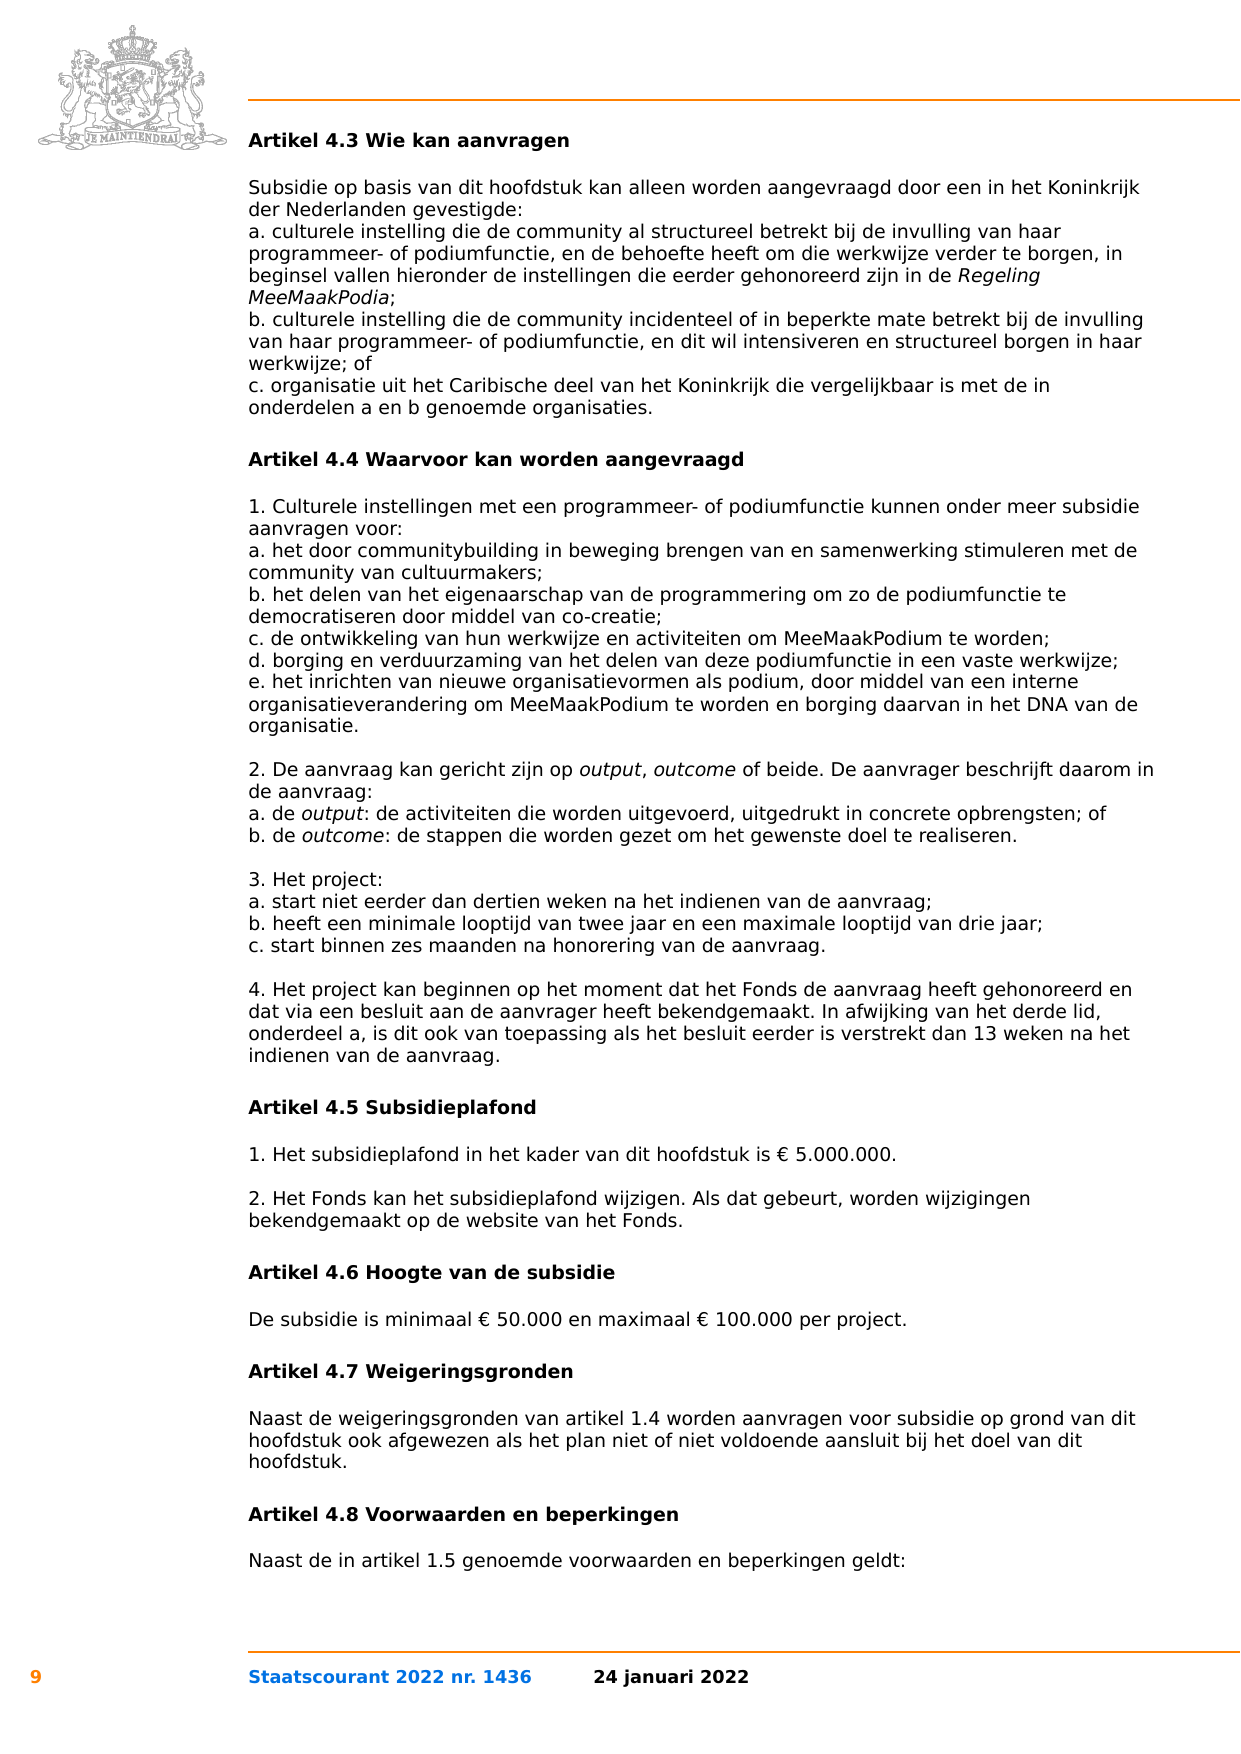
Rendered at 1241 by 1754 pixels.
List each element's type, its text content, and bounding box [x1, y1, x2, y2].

text 4. Het project kan beginnen op het moment dat het Fonds de aanvraag heeft gehonoreerd en dat via een besluit aan de aanvrager heeft bekendgemaakt. In afwijking van het derde lid, onderdeel a, is dit ook van toepassing als het besluit eerder is verstrekt dan 13 weken na het indienen van de aanvraag. [248, 979, 1163, 1067]
text b. culturele instelling die de community incidenteel of in beperkte mate betrekt bij de invulling van haar programmeer- of podiumfunctie, en dit wil intensiveren en structureel borgen in haar werkwijze; of [248, 309, 1163, 375]
text b. het delen van het eigenaarschap van de programmering om zo de podiumfunctie te democratiseren door middel van co-creatie; [248, 583, 1163, 627]
text d. borging en verduurzaming van het delen van deze podiumfunctie in een vaste werkwijze; [248, 649, 1163, 671]
picture [38, 25, 227, 150]
text b. de outcome: de stappen die worden gezet om het gewenste doel te realiseren. [248, 825, 1163, 847]
subtitle Artikel 4.8 Voorwaarden en beperkingen [248, 1503, 1163, 1525]
text c. organisatie uit het Caribische deel van het Koninkrijk die vergelijkbaar is met de in onderdelen a en b genoemde organisaties. [248, 375, 1163, 419]
text 3. Het project: [248, 869, 1163, 891]
text Naast de in artikel 1.5 genoemde voorwaarden en beperkingen geldt: [248, 1550, 1163, 1572]
text 1. Het subsidieplafond in het kader van dit hoofdstuk is € 5.000.000. [248, 1144, 1163, 1166]
text De subsidie is minimaal € 50.000 en maximaal € 100.000 per project. [248, 1308, 1163, 1331]
subtitle Artikel 4.4 Waarvoor kan worden aangevraagd [248, 449, 1163, 471]
text 2. De aanvraag kan gericht zijn op output, outcome of beide. De aanvrager beschrijft daarom in de aanvraag: [248, 759, 1163, 803]
subtitle Artikel 4.3 Wie kan aanvragen [248, 130, 1163, 152]
text a. de output: de activiteiten die worden uitgevoerd, uitgedrukt in concrete opbrengsten; of [248, 803, 1163, 825]
text c. de ontwikkeling van hun werkwijze en activiteiten om MeeMaakPodium te worden; [248, 627, 1163, 649]
text c. start binnen zes maanden na honorering van de aanvraag. [248, 935, 1163, 957]
text b. heeft een minimale looptijd van twee jaar en een maximale looptijd van drie jaar; [248, 913, 1163, 935]
text 2. Het Fonds kan het subsidieplafond wijzigen. Als dat gebeurt, worden wijzigingen bekendgemaakt op de website van het Fonds. [248, 1188, 1163, 1232]
text e. het inrichten van nieuwe organisatievormen als podium, door middel van een interne organisatieverandering om MeeMaakPodium te worden en borging daarvan in het DNA van de organisatie. [248, 671, 1163, 737]
text 1. Culturele instellingen met een programmeer- of podiumfunctie kunnen onder meer subsidie aanvragen voor: [248, 496, 1163, 539]
text a. culturele instelling die de community al structureel betrekt bij de invulling van haar programmeer- of podiumfunctie, en de behoefte heeft om die werkwijze verder te borgen, in beginsel vallen hieronder de instellingen die eerder gehonoreerd zijn in de Regeling MeeMaakPodia; [248, 221, 1163, 309]
text Subsidie op basis van dit hoofdstuk kan alleen worden aangevraagd door een in het Koninkrijk der Nederlanden gevestigde: [248, 177, 1163, 221]
subtitle Artikel 4.5 Subsidieplafond [248, 1097, 1163, 1119]
subtitle Artikel 4.6 Hoogte van de subsidie [248, 1262, 1163, 1283]
text a. start niet eerder dan dertien weken na het indienen van de aanvraag; [248, 891, 1163, 913]
text a. het door communitybuilding in beweging brengen van en samenwerking stimuleren met de community van cultuurmakers; [248, 539, 1163, 583]
text Naast de weigeringsgronden van artikel 1.4 worden aanvragen voor subsidie op grond van dit hoofdstuk ook afgewezen als het plan niet of niet voldoende aansluit bij het doel van dit hoofdstuk. [248, 1407, 1163, 1473]
subtitle Artikel 4.7 Weigeringsgronden [248, 1361, 1163, 1382]
